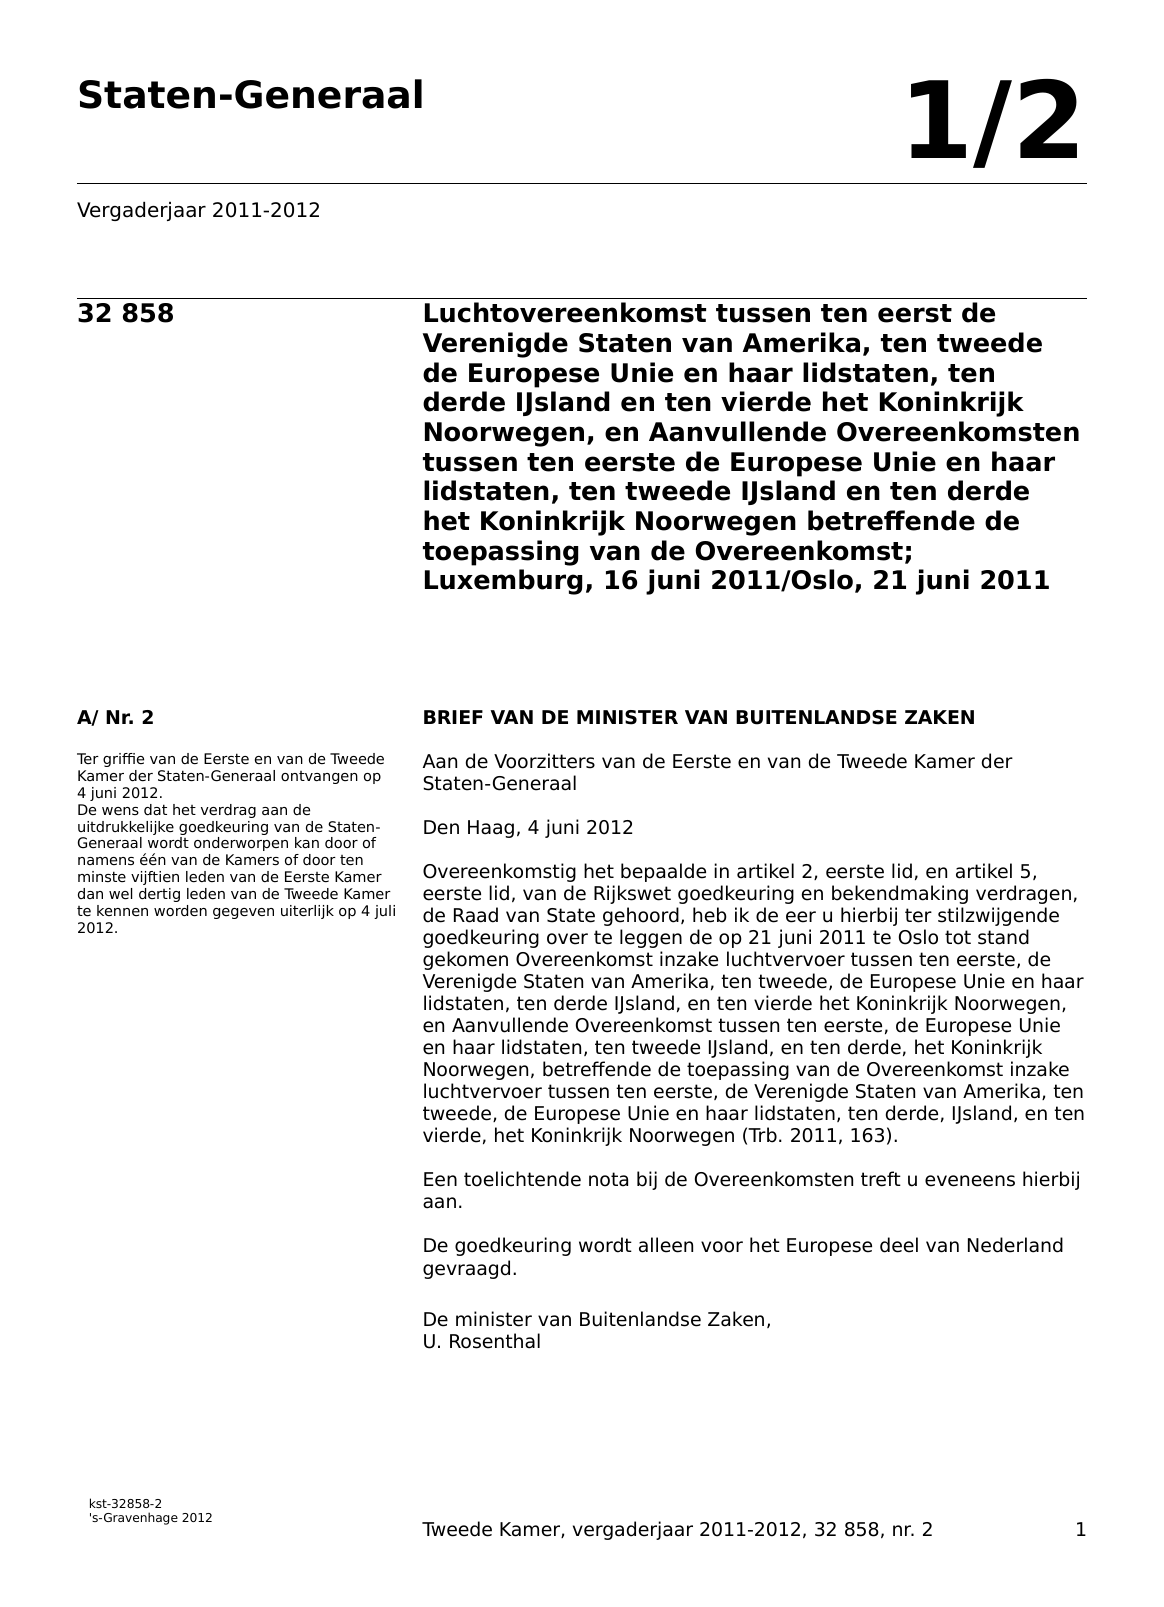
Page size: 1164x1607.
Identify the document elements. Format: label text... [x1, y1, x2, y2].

subtitle A/ Nr. 2 BRIEF VAN DE MINISTER VAN BUITENLANDSE ZAKEN [77, 707, 1087, 729]
text Een toelichtende nota bij de Overeenkomsten treft u eveneens hierbij aan. [422, 1169, 1087, 1213]
table_header Staten-Generaal [77, 59, 886, 183]
text De wens dat het verdrag aan de uitdrukkelijke goedkeuring van de Staten-Generaal wordt onderworpen kan door of namens één van de Kamers of door ten minste vijftien leden van de Eerste Kamer dan wel dertig leden van de Tweede Kamer te kennen worden gegeven uiterlijk op 4 juli 2012. [77, 802, 399, 937]
text kst-32858-2 [88, 1497, 323, 1511]
text De goedkeuring wordt alleen voor het Europese deel van Nederland gevraagd. [422, 1235, 1087, 1279]
text De minister van Buitenlandse Zaken, U. Rosenthal [422, 1309, 1087, 1353]
text Den Haag, 4 juni 2012 [422, 817, 1087, 839]
text Aan de Voorzitters van de Eerste en van de Tweede Kamer der Staten-Generaal [422, 751, 1087, 795]
text 's-Gravenhage 2012 [88, 1511, 323, 1525]
subtitle 32 858 Luchtovereenkomst tussen ten eerst de Verenigde Staten van Amerika, ten tweede de Europese Unie en haar lidstaten, ten derde IJsland en ten vierde het Koninkrijk Noorwegen, en Aanvullende Overeenkomsten tussen ten eerste de Europese Unie en haar lidstaten, ten tweede IJsland en ten derde het Koninkrijk Noorwegen betreffende de toepassing van de Overeenkomst; Luxemburg, 16 juni 2011/Oslo, 21 juni 2011 [77, 299, 1087, 596]
table_header 1/2 [886, 59, 1087, 183]
table_cell Vergaderjaar 2011-2012 [77, 184, 1087, 298]
text Ter griffie van de Eerste en van de Tweede Kamer der Staten-Generaal ontvangen op 4 juni 2012. [77, 751, 399, 802]
text Overeenkomstig het bepaalde in artikel 2, eerste lid, en artikel 5, eerste lid, van de Rijkswet goedkeuring en bekendmaking verdragen, de Raad van State gehoord, heb ik de eer u hierbij ter stilzwijgende goedkeuring over te leggen de op 21 juni 2011 te Oslo tot stand gekomen Overeenkomst inzake luchtvervoer tussen ten eerste, de Verenigde Staten van Amerika, ten tweede, de Europese Unie en haar lidstaten, ten derde IJsland, en ten vierde het Koninkrijk Noorwegen, en Aanvullende Overeenkomst tussen ten eerste, de Europese Unie en haar lidstaten, ten tweede IJsland, en ten derde, het Koninkrijk Noorwegen, betreffende de toepassing van de Overeenkomst inzake luchtvervoer tussen ten eerste, de Verenigde Staten van Amerika, ten tweede, de Europese Unie en haar lidstaten, ten derde, IJsland, en ten vierde, het Koninkrijk Noorwegen (Trb. 2011, 163). [422, 861, 1087, 1147]
